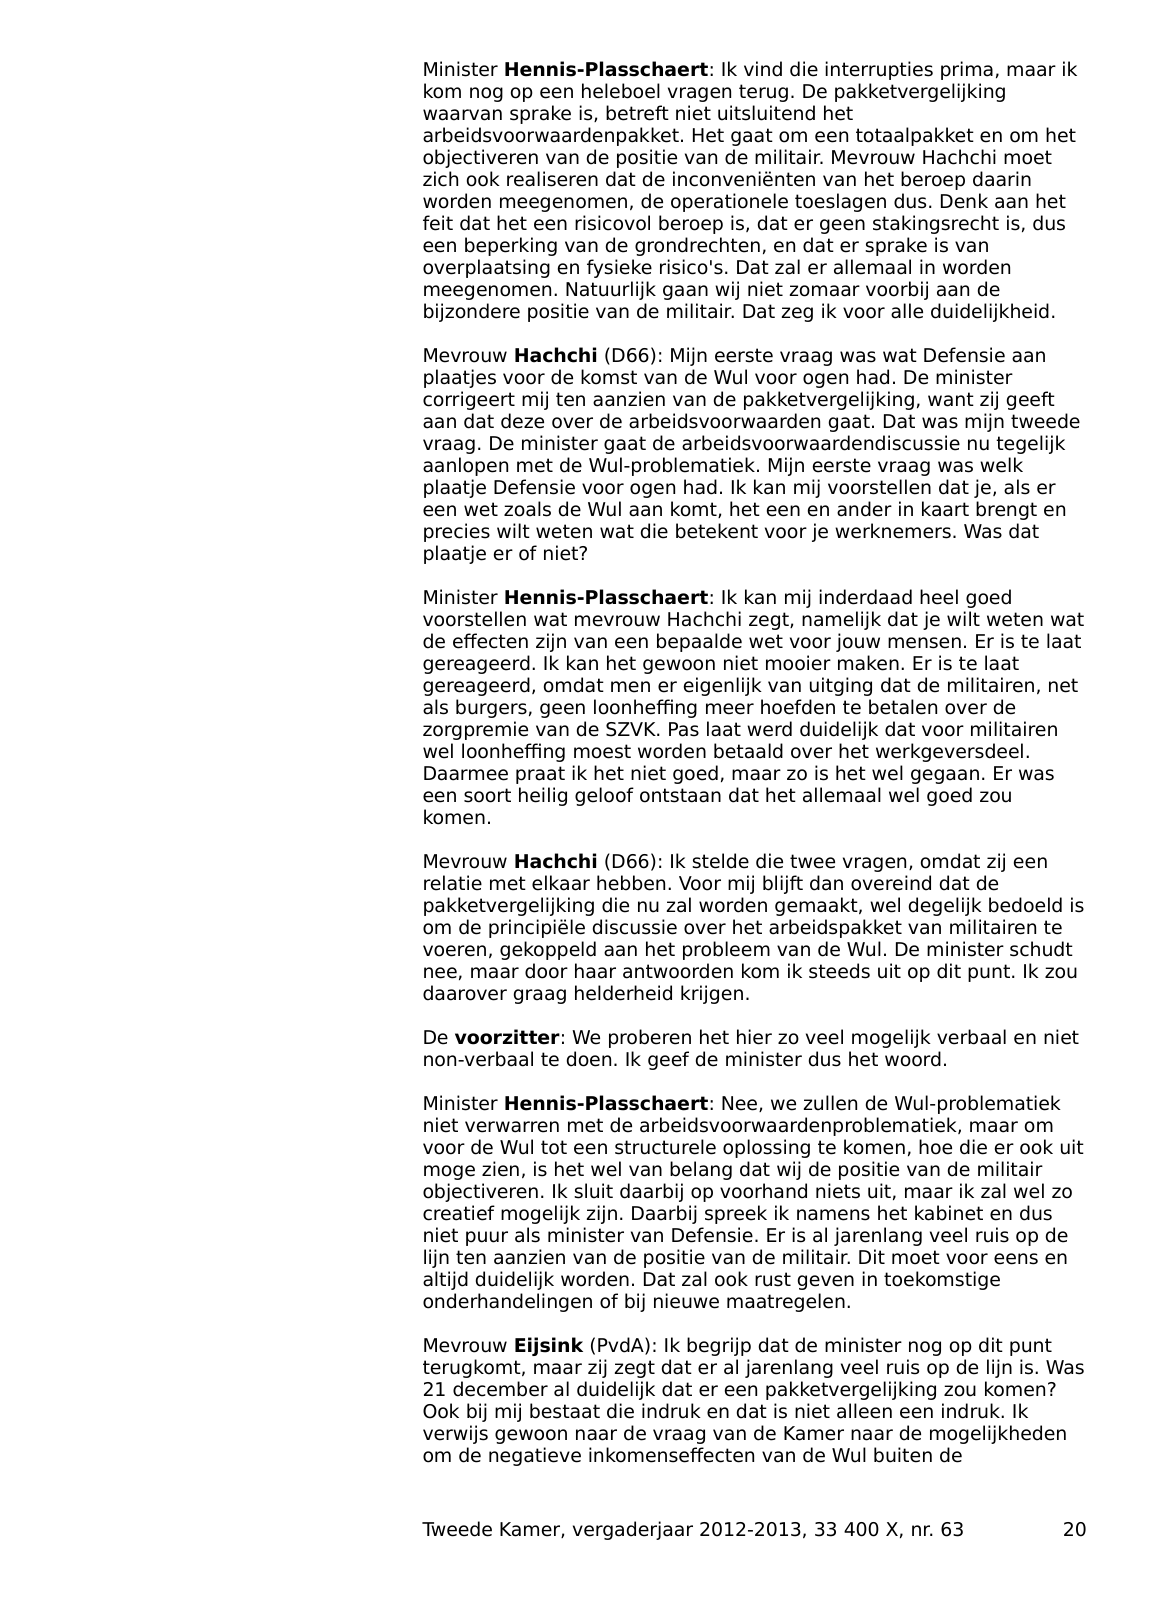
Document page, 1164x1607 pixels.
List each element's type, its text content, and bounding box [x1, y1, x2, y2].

text Minister Hennis-Plasschaert: Ik vind die interrupties prima, maar ik kom nog op een heleboel vragen terug. De pakketvergelijking waarvan sprake is, betreft niet uitsluitend het arbeidsvoorwaardenpakket. Het gaat om een totaalpakket en om het objectiveren van de positie van de militair. Mevrouw Hachchi moet zich ook realiseren dat de inconveniënten van het beroep daarin worden meegenomen, de operationele toeslagen dus. Denk aan het feit dat het een risicovol beroep is, dat er geen stakingsrecht is, dus een beperking van de grondrechten, en dat er sprake is van overplaatsing en fysieke risico's. Dat zal er allemaal in worden meegenomen. Natuurlijk gaan wij niet zomaar voorbij aan de bijzondere positie van de militair. Dat zeg ik voor alle duidelijkheid. [422, 59, 1087, 323]
text Mevrouw Hachchi (D66): Mijn eerste vraag was wat Defensie aan plaatjes voor de komst van de Wul voor ogen had. De minister corrigeert mij ten aanzien van de pakketvergelijking, want zij geeft aan dat deze over de arbeidsvoorwaarden gaat. Dat was mijn tweede vraag. De minister gaat de arbeidsvoorwaardendiscussie nu tegelijk aanlopen met de Wul-problematiek. Mijn eerste vraag was welk plaatje Defensie voor ogen had. Ik kan mij voorstellen dat je, als er een wet zoals de Wul aan komt, het een en ander in kaart brengt en precies wilt weten wat die betekent voor je werknemers. Was dat plaatje er of niet? [422, 345, 1087, 565]
text Mevrouw Hachchi (D66): Ik stelde die twee vragen, omdat zij een relatie met elkaar hebben. Voor mij blijft dan overeind dat de pakketvergelijking die nu zal worden gemaakt, wel degelijk bedoeld is om de principiële discussie over het arbeidspakket van militairen te voeren, gekoppeld aan het probleem van de Wul. De minister schudt nee, maar door haar antwoorden kom ik steeds uit op dit punt. Ik zou daarover graag helderheid krijgen. [422, 851, 1087, 1005]
text De voorzitter: We proberen het hier zo veel mogelijk verbaal en niet non-verbaal te doen. Ik geef de minister dus het woord. [422, 1027, 1087, 1071]
text Minister Hennis-Plasschaert: Nee, we zullen de Wul-problematiek niet verwarren met de arbeidsvoorwaardenproblematiek, maar om voor de Wul tot een structurele oplossing te komen, hoe die er ook uit moge zien, is het wel van belang dat wij de positie van de militair objectiveren. Ik sluit daarbij op voorhand niets uit, maar ik zal wel zo creatief mogelijk zijn. Daarbij spreek ik namens het kabinet en dus niet puur als minister van Defensie. Er is al jarenlang veel ruis op de lijn ten aanzien van de positie van de militair. Dit moet voor eens en altijd duidelijk worden. Dat zal ook rust geven in toekomstige onderhandelingen of bij nieuwe maatregelen. [422, 1093, 1087, 1313]
text Minister Hennis-Plasschaert: Ik kan mij inderdaad heel goed voorstellen wat mevrouw Hachchi zegt, namelijk dat je wilt weten wat de effecten zijn van een bepaalde wet voor jouw mensen. Er is te laat gereageerd. Ik kan het gewoon niet mooier maken. Er is te laat gereageerd, omdat men er eigenlijk van uitging dat de militairen, net als burgers, geen loonheffing meer hoefden te betalen over de zorgpremie van de SZVK. Pas laat werd duidelijk dat voor militairen wel loonheffing moest worden betaald over het werkgeversdeel. Daarmee praat ik het niet goed, maar zo is het wel gegaan. Er was een soort heilig geloof ontstaan dat het allemaal wel goed zou komen. [422, 587, 1087, 829]
text Mevrouw Eijsink (PvdA): Ik begrijp dat de minister nog op dit punt terugkomt, maar zij zegt dat er al jarenlang veel ruis op de lijn is. Was 21 december al duidelijk dat er een pakketvergelijking zou komen? Ook bij mij bestaat die indruk en dat is niet alleen een indruk. Ik verwijs gewoon naar de vraag van de Kamer naar de mogelijkheden om de negatieve inkomenseffecten van de Wul buiten de [422, 1335, 1087, 1467]
